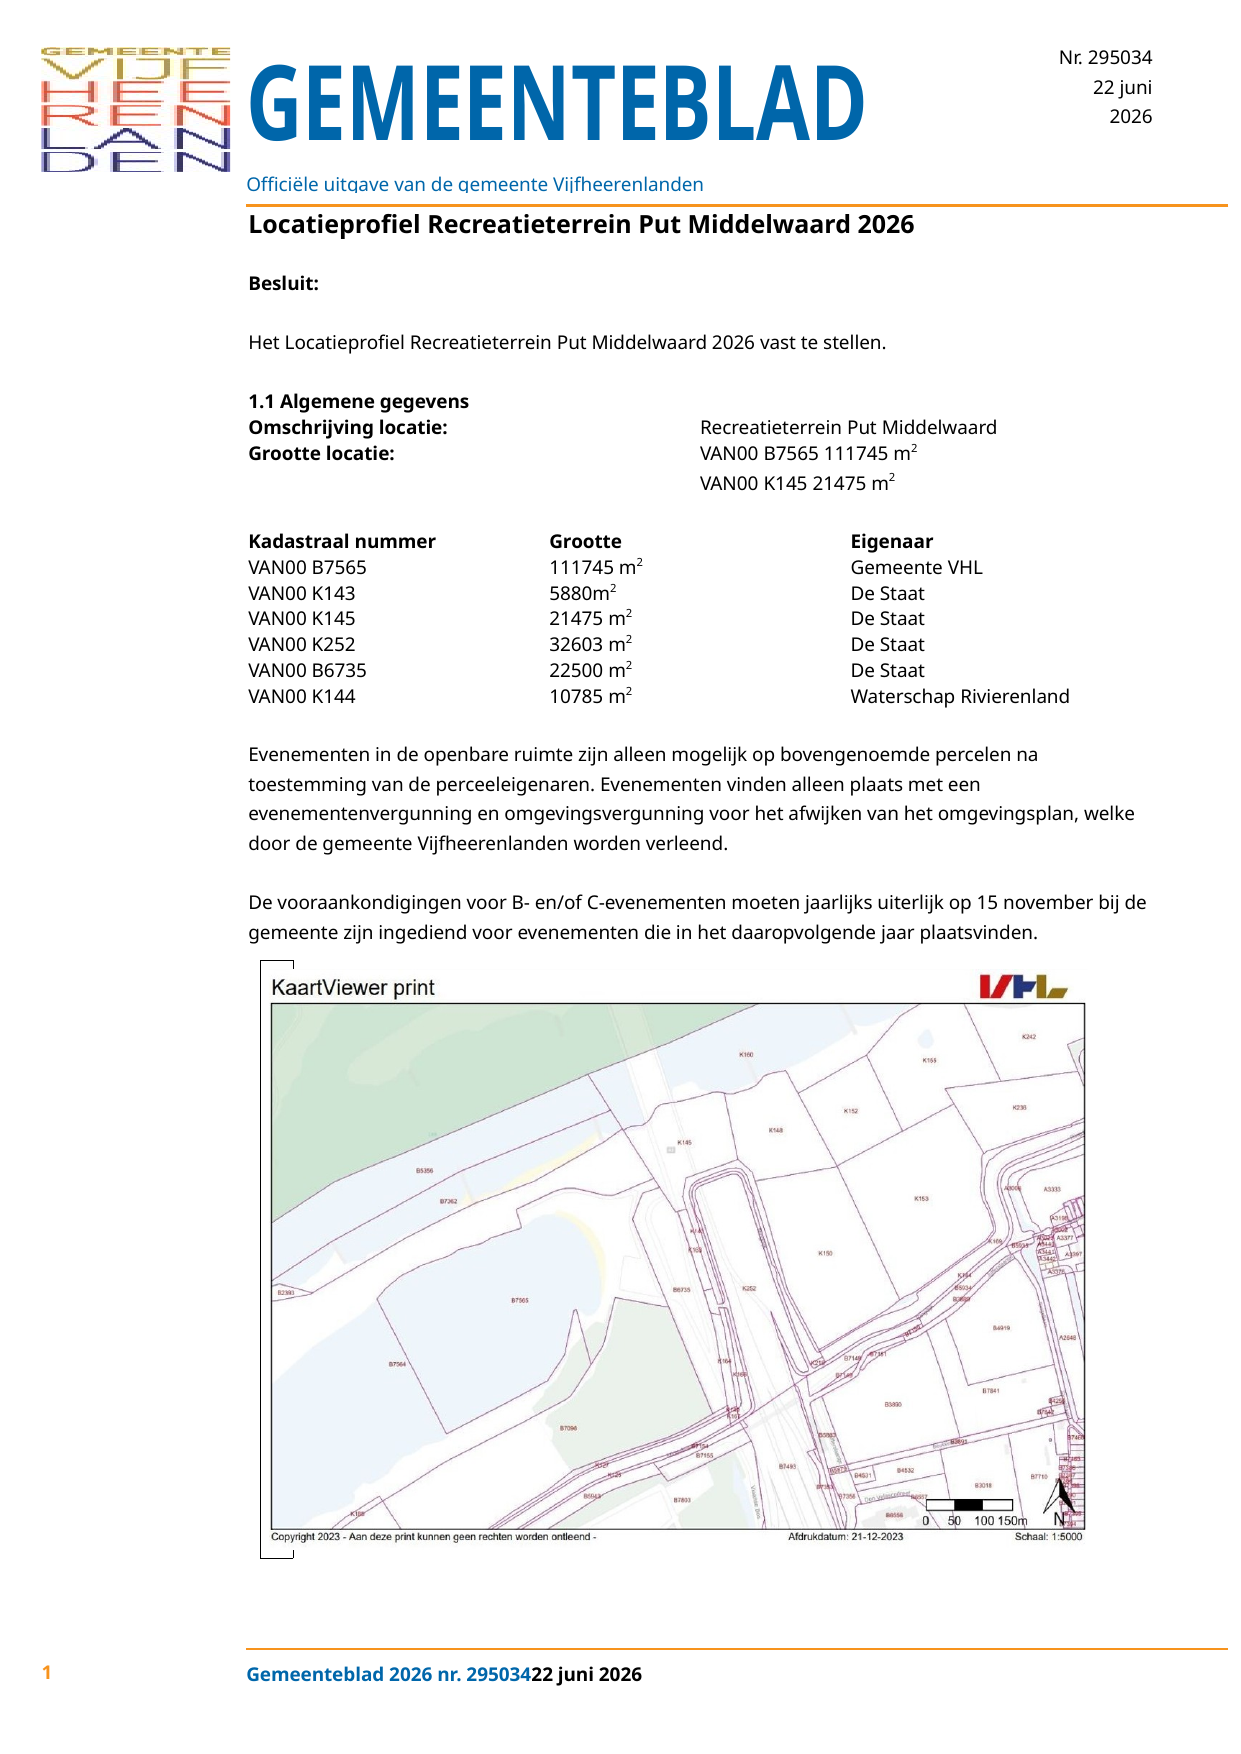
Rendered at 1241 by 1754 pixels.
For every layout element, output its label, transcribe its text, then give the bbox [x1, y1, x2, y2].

table_cell VAN00 K145 [248, 606, 549, 631]
text 1.1 Algemene gegevens [248, 389, 1152, 414]
table_cell VAN00 B7565 111745 m2 VAN00 K145 21475 m2 [700, 440, 1152, 496]
table_cell VAN00 B7565 [248, 554, 549, 580]
table_cell 32603 m2 [549, 631, 850, 657]
table_cell VAN00 K143 [248, 580, 549, 606]
picture [268, 969, 1088, 1550]
picture [41, 47, 231, 172]
text Besluit: [248, 270, 1152, 296]
table_header Recreatieterrein Put Middelwaard [700, 415, 1152, 440]
table_cell Waterschap Rivierenland [850, 683, 1152, 708]
table_header Omschrijving locatie: [248, 415, 700, 440]
table_cell 111745 m2 [549, 554, 850, 580]
table_cell Gemeente VHL [850, 554, 1152, 580]
table_cell De Staat [850, 606, 1152, 631]
table_cell 22500 m2 [549, 657, 850, 683]
table_cell De Staat [850, 657, 1152, 683]
table_cell VAN00 K144 [248, 683, 549, 708]
table_cell VAN00 B6735 [248, 657, 549, 683]
table_cell Grootte locatie: [248, 440, 700, 496]
table_cell De Staat [850, 580, 1152, 606]
text De vooraankondigingen voor B- en/of C-evenementen moeten jaarlijks uiterlijk op 15 november bij de gemeente zijn ingediend voor evenementen die in het daaropvolgende jaar plaatsvinden. [248, 889, 1152, 944]
table_cell 21475 m2 [549, 606, 850, 631]
table_header Grootte [549, 529, 850, 554]
table_cell 10785 m2 [549, 683, 850, 708]
text Het Locatieprofiel Recreatieterrein Put Middelwaard 2026 vast te stellen. [248, 329, 1152, 355]
table_cell VAN00 K252 [248, 631, 549, 657]
text Locatieprofiel Recreatieterrein Put Middelwaard 2026 [248, 207, 1152, 241]
text Evenementen in de openbare ruimte zijn alleen mogelijk op bovengenoemde percelen na toestemming van de perceeleigenaren. Evenementen vinden alleen plaats met een evenementenvergunning en omgevingsvergunning voor het afwijken van het omgevingsplan, welke door de gemeente Vijfheerenlanden worden verleend. [248, 741, 1152, 856]
table_cell 5880m2 [549, 580, 850, 606]
table_header Kadastraal nummer [248, 529, 549, 554]
table_header Eigenaar [850, 529, 1152, 554]
table_cell De Staat [850, 631, 1152, 657]
